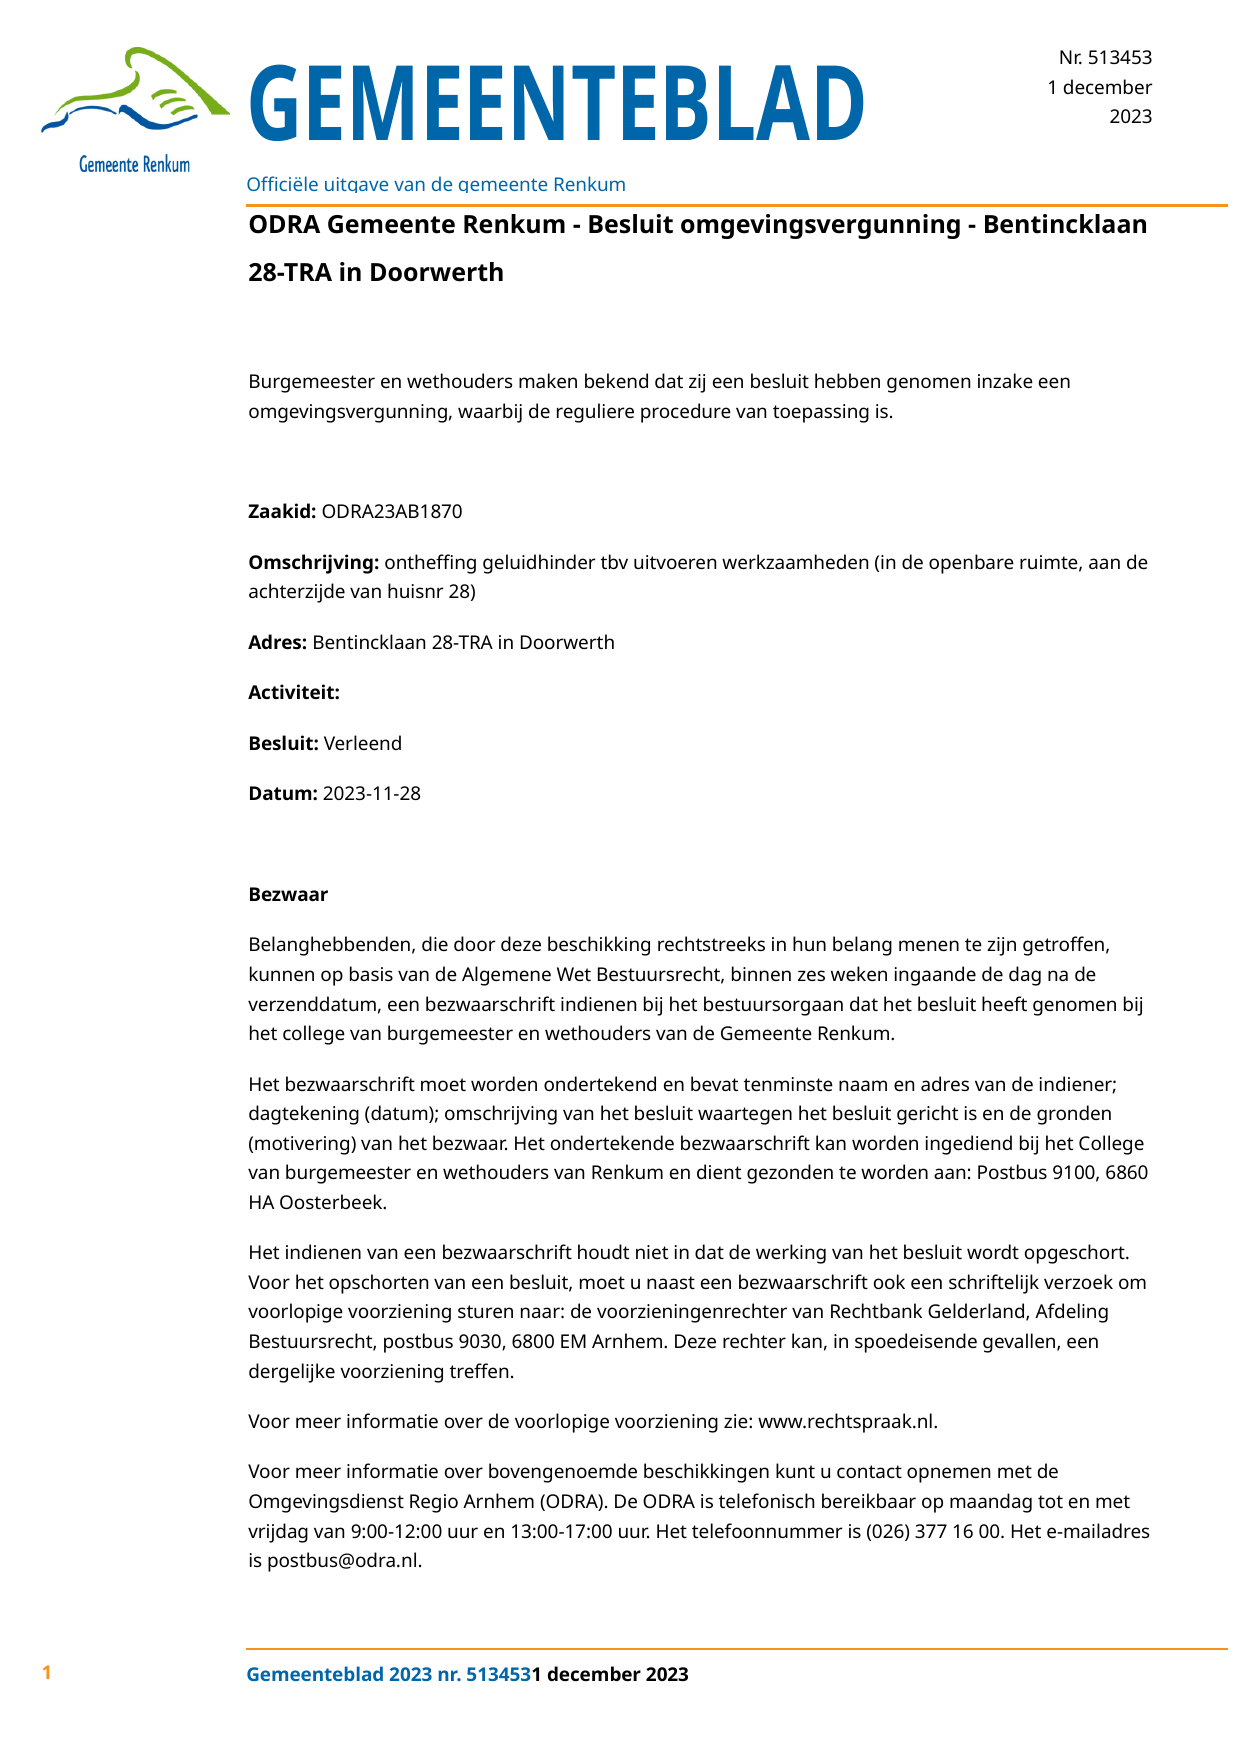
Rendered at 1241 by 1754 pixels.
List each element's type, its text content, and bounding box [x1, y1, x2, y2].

text Besluit: Verleend [248, 730, 1152, 756]
text Burgemeester en wethouders maken bekend dat zij een besluit hebben genomen inzake een omgevingsvergunning, waarbij de reguliere procedure van toepassing is. [248, 368, 1152, 424]
picture [41, 47, 231, 172]
text Activiteit: [248, 679, 1152, 705]
text Adres: Bentincklaan 28-TRA in Doorwerth [248, 629, 1152, 655]
text Belanghebbenden, die door deze beschikking rechtstreeks in hun belang menen te zijn getroffen, kunnen op basis van de Algemene Wet Bestuursrecht, binnen zes weken ingaande de dag na de verzenddatum, een bezwaarschrift indienen bij het bestuursorgaan dat het besluit heeft genomen bij het college van burgemeester en wethouders van de Gemeente Renkum. [248, 932, 1152, 1046]
text Datum: 2023-11-28 [248, 780, 1152, 806]
text Het bezwaarschrift moet worden ondertekend en bevat tenminste naam en adres van de indiener; dagtekening (datum); omschrijving van het besluit waartegen het besluit gericht is en de gronden (motivering) van het bezwaar. Het ondertekende bezwaarschrift kan worden ingediend bij het College van burgemeester en wethouders van Renkum en dient gezonden te worden aan: Postbus 9100, 6860 HA Oosterbeek. [248, 1071, 1152, 1215]
text Het indienen van een bezwaarschrift houdt niet in dat de werking van het besluit wordt opgeschort. Voor het opschorten van een besluit, moet u naast een bezwaarschrift ook een schriftelijk verzoek om voorlopige voorziening sturen naar: de voorzieningenrechter van Rechtbank Gelderland, Afdeling Bestuursrecht, postbus 9030, 6800 EM Arnhem. Deze rechter kan, in spoedeisende gevallen, een dergelijke voorziening treffen. [248, 1239, 1152, 1384]
text Voor meer informatie over de voorlopige voorziening zie: www.rechtspraak.nl. [248, 1408, 1152, 1434]
text Zaakid: ODRA23AB1870 [248, 499, 1152, 524]
text Omschrijving: ontheffing geluidhinder tbv uitvoeren werkzaamheden (in de openbare ruimte, aan de achterzijde van huisnr 28) [248, 549, 1152, 604]
text Voor meer informatie over bovengenoemde beschikkingen kunt u contact opnemen met de Omgevingsdienst Regio Arnhem (ODRA). De ODRA is telefonisch bereikbaar op maandag tot en met vrijdag van 9:00-12:00 uur en 13:00-17:00 uur. Het telefoonnummer is (026) 377 16 00. Het e-mailadres is postbus@odra.nl. [248, 1459, 1152, 1573]
text ODRA Gemeente Renkum - Besluit omgevingsvergunning - Bentincklaan 28-TRA in Doorwerth [248, 207, 1152, 288]
text Bezwaar [248, 881, 1152, 907]
